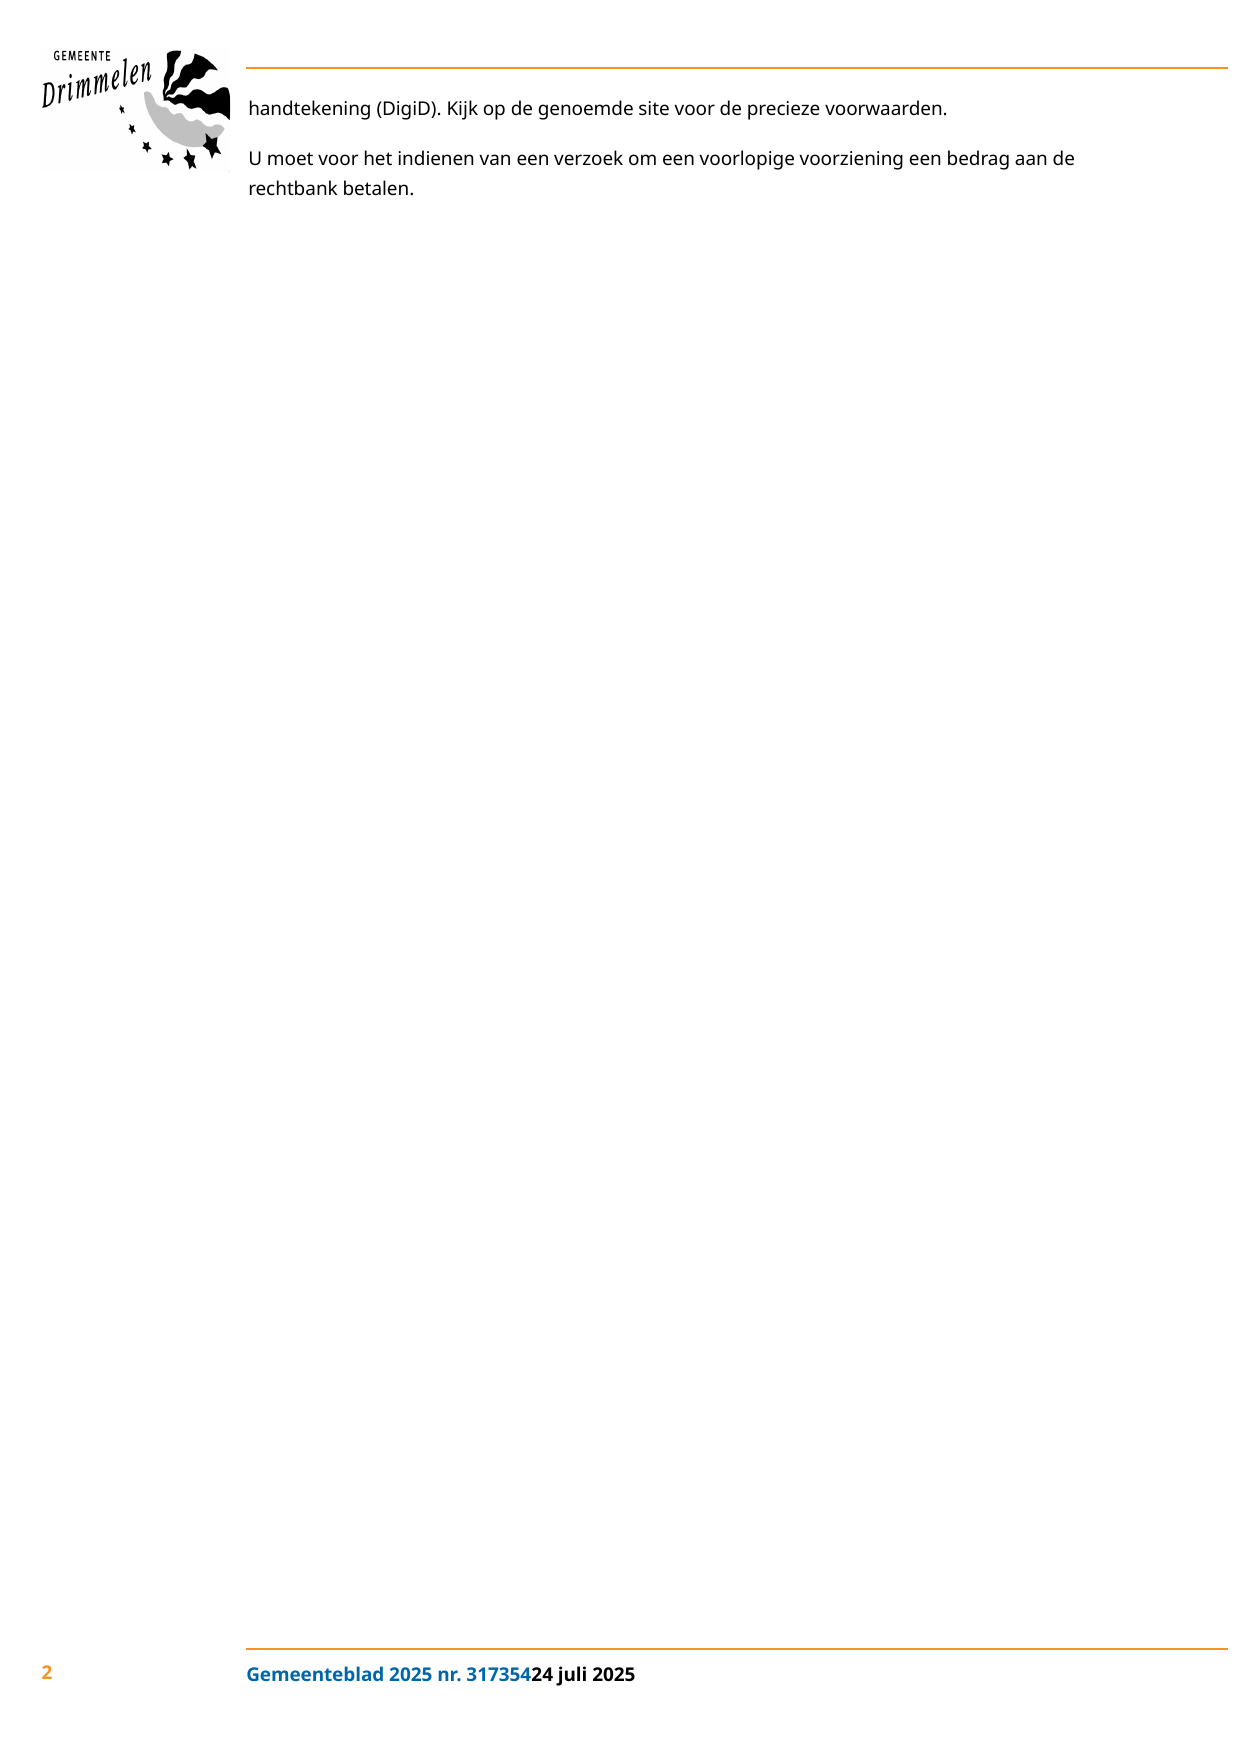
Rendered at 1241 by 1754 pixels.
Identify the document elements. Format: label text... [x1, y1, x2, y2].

text U moet voor het indienen van een verzoek om een voorlopige voorziening een bedrag aan de rechtbank betalen. [248, 145, 1152, 201]
picture [41, 47, 231, 172]
text handtekening (DigiD). Kijk op de genoemde site voor de precieze voorwaarden. [248, 95, 1152, 121]
